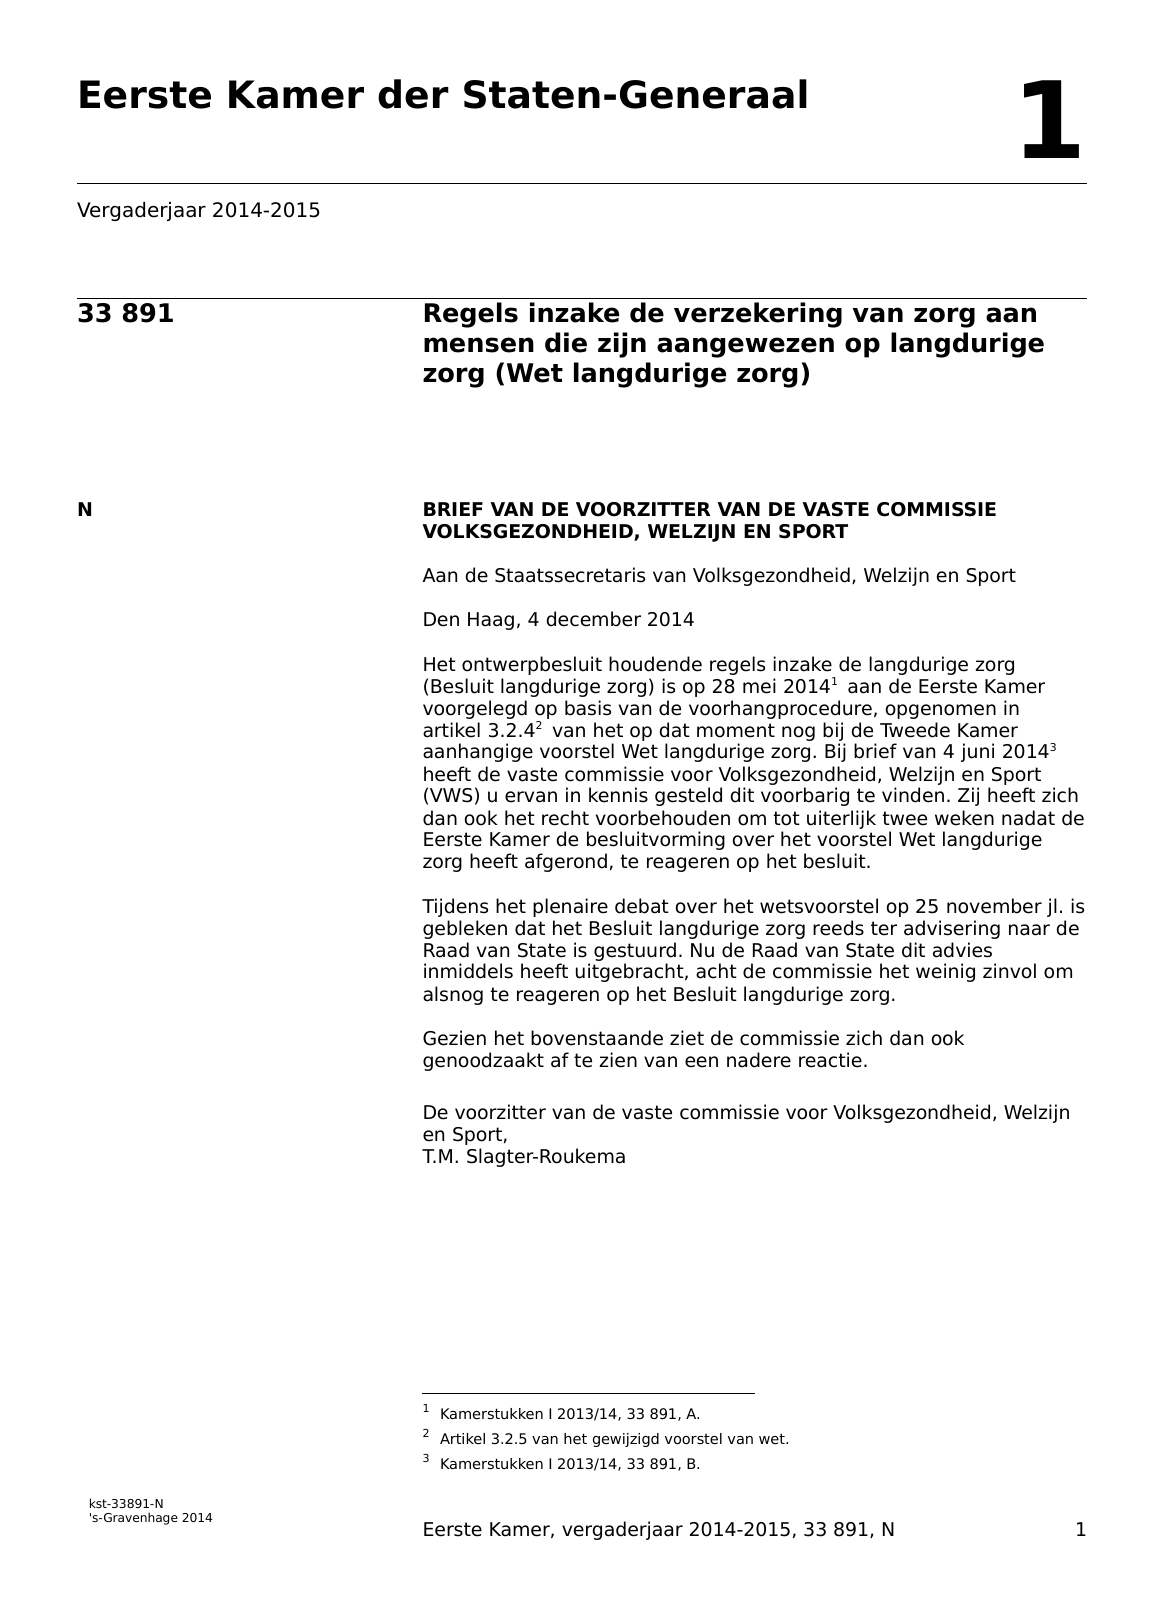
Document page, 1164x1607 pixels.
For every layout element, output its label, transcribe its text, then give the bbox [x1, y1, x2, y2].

text Artikel 3.2.5 van het gewijzigd voorstel van wet. [422, 1427, 1087, 1449]
table_header 1 [886, 59, 1087, 183]
text Gezien het bovenstaande ziet de commissie zich dan ook genoodzaakt af te zien van een nadere reactie. [422, 1028, 1087, 1072]
subtitle N BRIEF VAN DE VOORZITTER VAN DE VASTE COMMISSIE VOLKSGEZONDHEID, WELZIJN EN SPORT [77, 499, 1087, 543]
text Kamerstukken I 2013/14, 33 891, A. [422, 1402, 1087, 1424]
text Tijdens het plenaire debat over het wetsvoorstel op 25 november jl. is gebleken dat het Besluit langdurige zorg reeds ter advisering naar de Raad van State is gestuurd. Nu de Raad van State dit advies inmiddels heeft uitgebracht, acht de commissie het weinig zinvol om alsnog te reageren op het Besluit langdurige zorg. [422, 896, 1087, 1005]
table_header Eerste Kamer der Staten-Generaal [77, 59, 886, 183]
text 's-Gravenhage 2014 [88, 1511, 323, 1525]
text Den Haag, 4 december 2014 [422, 609, 1087, 631]
text Kamerstukken I 2013/14, 33 891, B. [422, 1452, 1087, 1474]
text De voorzitter van de vaste commissie voor Volksgezondheid, Welzijn en Sport, T.M. Slagter-Roukema [422, 1102, 1087, 1167]
text Aan de Staatssecretaris van Volksgezondheid, Welzijn en Sport [422, 565, 1087, 587]
text kst-33891-N [88, 1497, 323, 1511]
subtitle 33 891 Regels inzake de verzekering van zorg aan mensen die zijn aangewezen op langdurige zorg (Wet langdurige zorg) [77, 299, 1087, 388]
text Het ontwerpbesluit houdende regels inzake de langdurige zorg (Besluit langdurige zorg) is op 28 mei 2014 aan de Eerste Kamer voorgelegd op basis van de voorhangprocedure, opgenomen in artikel 3.2.4 van het op dat moment nog bij de Tweede Kamer aanhangige voorstel Wet langdurige zorg. Bij brief van 4 juni 2014 heeft de vaste commissie voor Volksgezondheid, Welzijn en Sport (VWS) u ervan in kennis gesteld dit voorbarig te vinden. Zij heeft zich dan ook het recht voorbehouden om tot uiterlijk twee weken nadat de Eerste Kamer de besluitvorming over het voorstel Wet langdurige zorg heeft afgerond, te reageren op het besluit. [422, 653, 1087, 873]
table_cell Vergaderjaar 2014-2015 [77, 184, 1087, 298]
